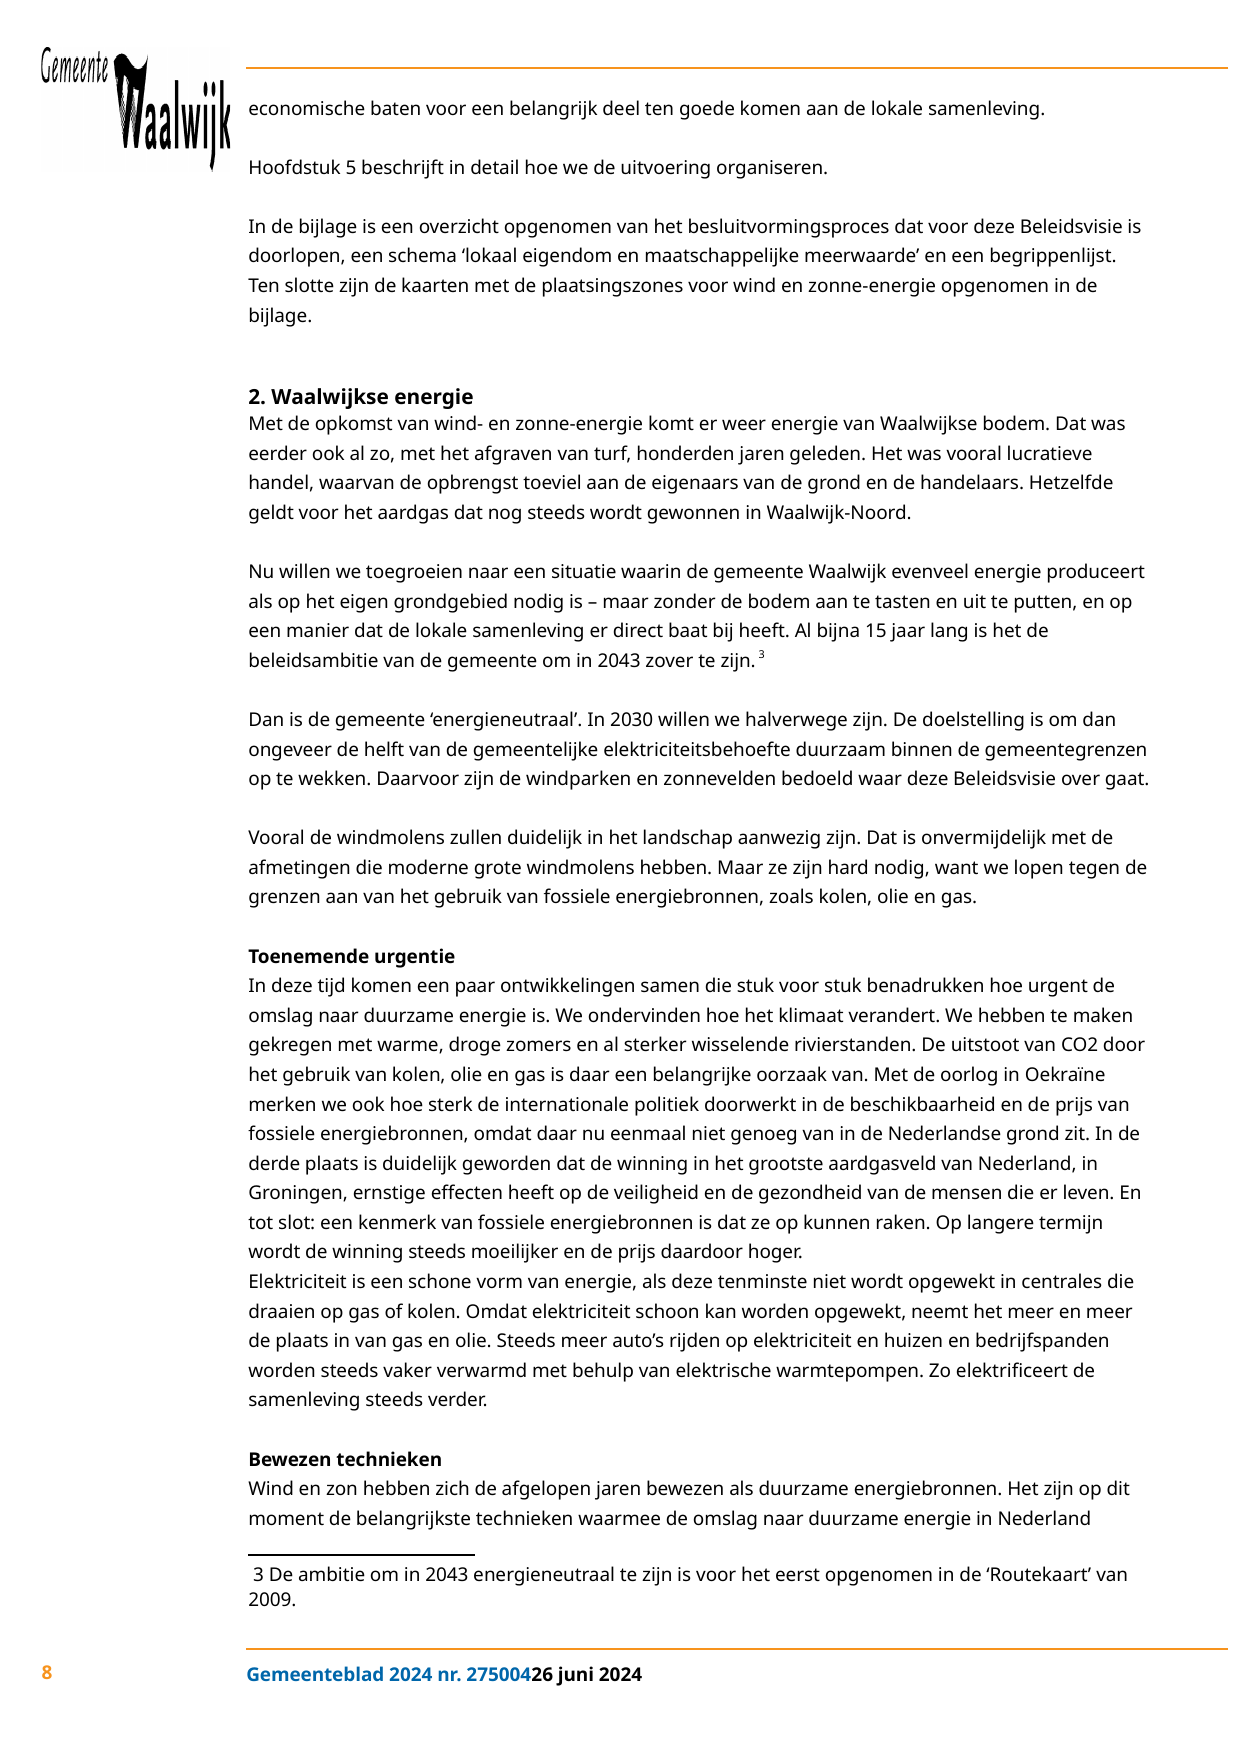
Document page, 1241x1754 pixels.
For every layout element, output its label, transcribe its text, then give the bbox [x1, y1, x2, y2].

text De ambitie om in 2043 energieneutraal te zijn is voor het eerst opgenomen in de ‘Routekaart’ van 2009. [248, 1561, 1152, 1612]
text Vooral de windmolens zullen duidelijk in het landschap aanwezig zijn. Dat is onvermijdelijk met de afmetingen die moderne grote windmolens hebben. Maar ze zijn hard nodig, want we lopen tegen de grenzen aan van het gebruik van fossiele energiebronnen, zoals kolen, olie en gas. [248, 824, 1152, 909]
text Toenemende urgentie [248, 943, 1152, 968]
text Wind en zon hebben zich de afgelopen jaren bewezen als duurzame energiebronnen. Het zijn op dit moment de belangrijkste technieken waarmee de omslag naar duurzame energie in Nederland [248, 1475, 1152, 1531]
picture [41, 47, 231, 172]
text Hoofdstuk 5 beschrijft in detail hoe we de uitvoering organiseren. [248, 154, 1152, 180]
text Met de opkomst van wind- en zonne-energie komt er weer energie van Waalwijkse bodem. Dat was eerder ook al zo, met het afgraven van turf, honderden jaren geleden. Het was vooral lucratieve handel, waarvan de opbrengst toeviel aan de eigenaars van de grond en de handelaars. Hetzelfde geldt voor het aardgas dat nog steeds wordt gewonnen in Waalwijk-Noord. [248, 410, 1152, 525]
text Dan is de gemeente ‘energieneutraal’. In 2030 willen we halverwege zijn. De doelstelling is om dan ongeveer de helft van de gemeentelijke elektriciteitsbehoefte duurzaam binnen de gemeentegrenzen op te wekken. Daarvoor zijn de windparken en zonnevelden bedoeld waar deze Beleidsvisie over gaat. [248, 706, 1152, 791]
text economische baten voor een belangrijk deel ten goede komen aan de lokale samenleving. [248, 95, 1152, 121]
text Nu willen we toegroeien naar een situatie waarin de gemeente Waalwijk evenveel energie produceert als op het eigen grondgebied nodig is – maar zonder de bodem aan te tasten en uit te putten, en op een manier dat de lokale samenleving er direct baat bij heeft. Al bijna 15 jaar lang is het de beleidsambitie van de gemeente om in 2043 zover te zijn. [248, 558, 1152, 673]
text In deze tijd komen een paar ontwikkelingen samen die stuk voor stuk benadrukken hoe urgent de omslag naar duurzame energie is. We ondervinden hoe het klimaat verandert. We hebben te maken gekregen met warme, droge zomers en al sterker wisselende rivierstanden. De uitstoot van CO2 door het gebruik van kolen, olie en gas is daar een belangrijke oorzaak van. Met de oorlog in Oekraïne merken we ook hoe sterk de internationale politiek doorwerkt in de beschikbaarheid en de prijs van fossiele energiebronnen, omdat daar nu eenmaal niet genoeg van in de Nederlandse grond zit. In de derde plaats is duidelijk geworden dat de winning in het grootste aardgasveld van Nederland, in Groningen, ernstige effecten heeft op de veiligheid en de gezondheid van de mensen die er leven. En tot slot: een kenmerk van fossiele energiebronnen is dat ze op kunnen raken. Op langere termijn wordt de winning steeds moeilijker en de prijs daardoor hoger. [248, 972, 1152, 1264]
text Elektriciteit is een schone vorm van energie, als deze tenminste niet wordt opgewekt in centrales die draaien op gas of kolen. Omdat elektriciteit schoon kan worden opgewekt, neemt het meer en meer de plaats in van gas en olie. Steeds meer auto’s rijden op elektriciteit en huizen en bedrijfspanden worden steeds vaker verwarmd met behulp van elektrische warmtepompen. Zo elektrificeert de samenleving steeds verder. [248, 1268, 1152, 1412]
text In de bijlage is een overzicht opgenomen van het besluitvormingsproces dat voor deze Beleidsvisie is doorlopen, een schema ‘lokaal eigendom en maatschappelijke meerwaarde’ en een begrippenlijst. Ten slotte zijn de kaarten met de plaatsingszones voor wind en zonne-energie opgenomen in de bijlage. [248, 213, 1152, 328]
text 2. Waalwijkse energie [248, 382, 1152, 410]
text Bewezen technieken [248, 1446, 1152, 1471]
